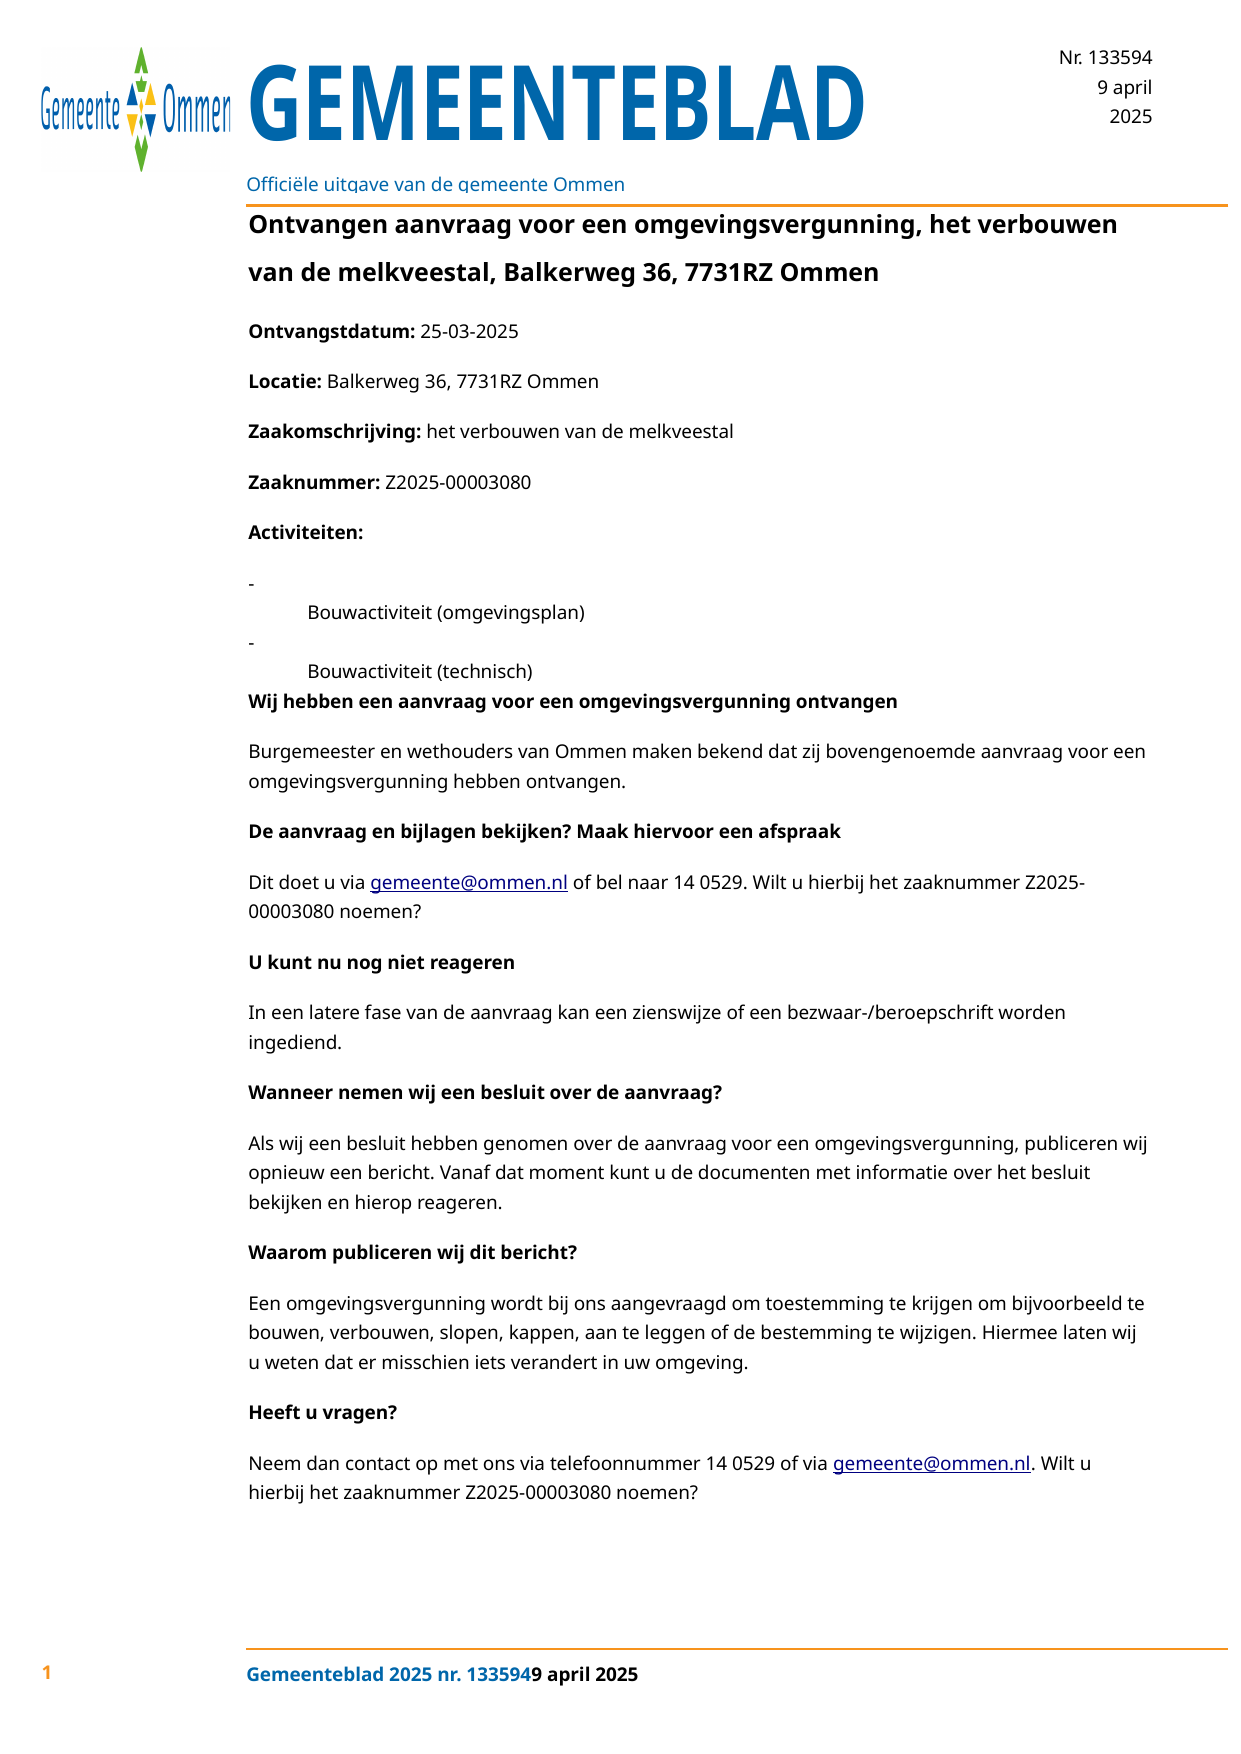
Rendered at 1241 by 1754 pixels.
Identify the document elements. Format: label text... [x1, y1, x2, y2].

text Neem dan contact op met ons via telefoonnummer 14 0529 of via gemeente@ommen.nl. Wilt u hierbij het zaaknummer Z2025-00003080 noemen? [248, 1450, 1152, 1505]
text Zaakomschrijving: het verbouwen van de melkveestal [248, 419, 1152, 444]
text Ontvangstdatum: 25-03-2025 [248, 318, 1152, 344]
text Een omgevingsvergunning wordt bij ons aangevraagd om toestemming te krijgen om bijvoorbeeld te bouwen, verbouwen, slopen, kappen, aan te leggen of de bestemming te wijzigen. Hiermee laten wij u weten dat er misschien iets verandert in uw omgeving. [248, 1290, 1152, 1375]
text Heeft u vragen? [248, 1399, 1152, 1425]
text Locatie: Balkerweg 36, 7731RZ Ommen [248, 368, 1152, 394]
text Wij hebben een aanvraag voor een omgevingsvergunning ontvangen [248, 688, 1152, 714]
text U kunt nu nog niet reageren [248, 949, 1152, 975]
list Bouwactiviteit (omgevingsplan) [248, 599, 1152, 625]
text Waarom publiceren wij dit bericht? [248, 1239, 1152, 1265]
text Ontvangen aanvraag voor een omgevingsvergunning, het verbouwen van de melkveestal, Balkerweg 36, 7731RZ Ommen [248, 207, 1152, 288]
text Wanneer nemen wij een besluit over de aanvraag? [248, 1079, 1152, 1105]
text Dit doet u via gemeente@ommen.nl of bel naar 14 0529. Wilt u hierbij het zaaknummer Z2025-00003080 noemen? [248, 869, 1152, 924]
picture [41, 47, 231, 172]
text Als wij een besluit hebben genomen over de aanvraag voor een omgevingsvergunning, publiceren wij opnieuw een bericht. Vanaf dat moment kunt u de documenten met informatie over het besluit bekijken en hierop reageren. [248, 1130, 1152, 1215]
text Activiteiten: [248, 519, 1152, 545]
text De aanvraag en bijlagen bekijken? Maak hiervoor een afspraak [248, 819, 1152, 844]
list Bouwactiviteit (technisch) [248, 659, 1152, 684]
text Burgemeester en wethouders van Ommen maken bekend dat zij bovengenoemde aanvraag voor een omgevingsvergunning hebben ontvangen. [248, 739, 1152, 794]
text In een latere fase van de aanvraag kan een zienswijze of een bezwaar-/beroepschrift worden ingediend. [248, 999, 1152, 1055]
text Zaaknummer: Z2025-00003080 [248, 469, 1152, 495]
